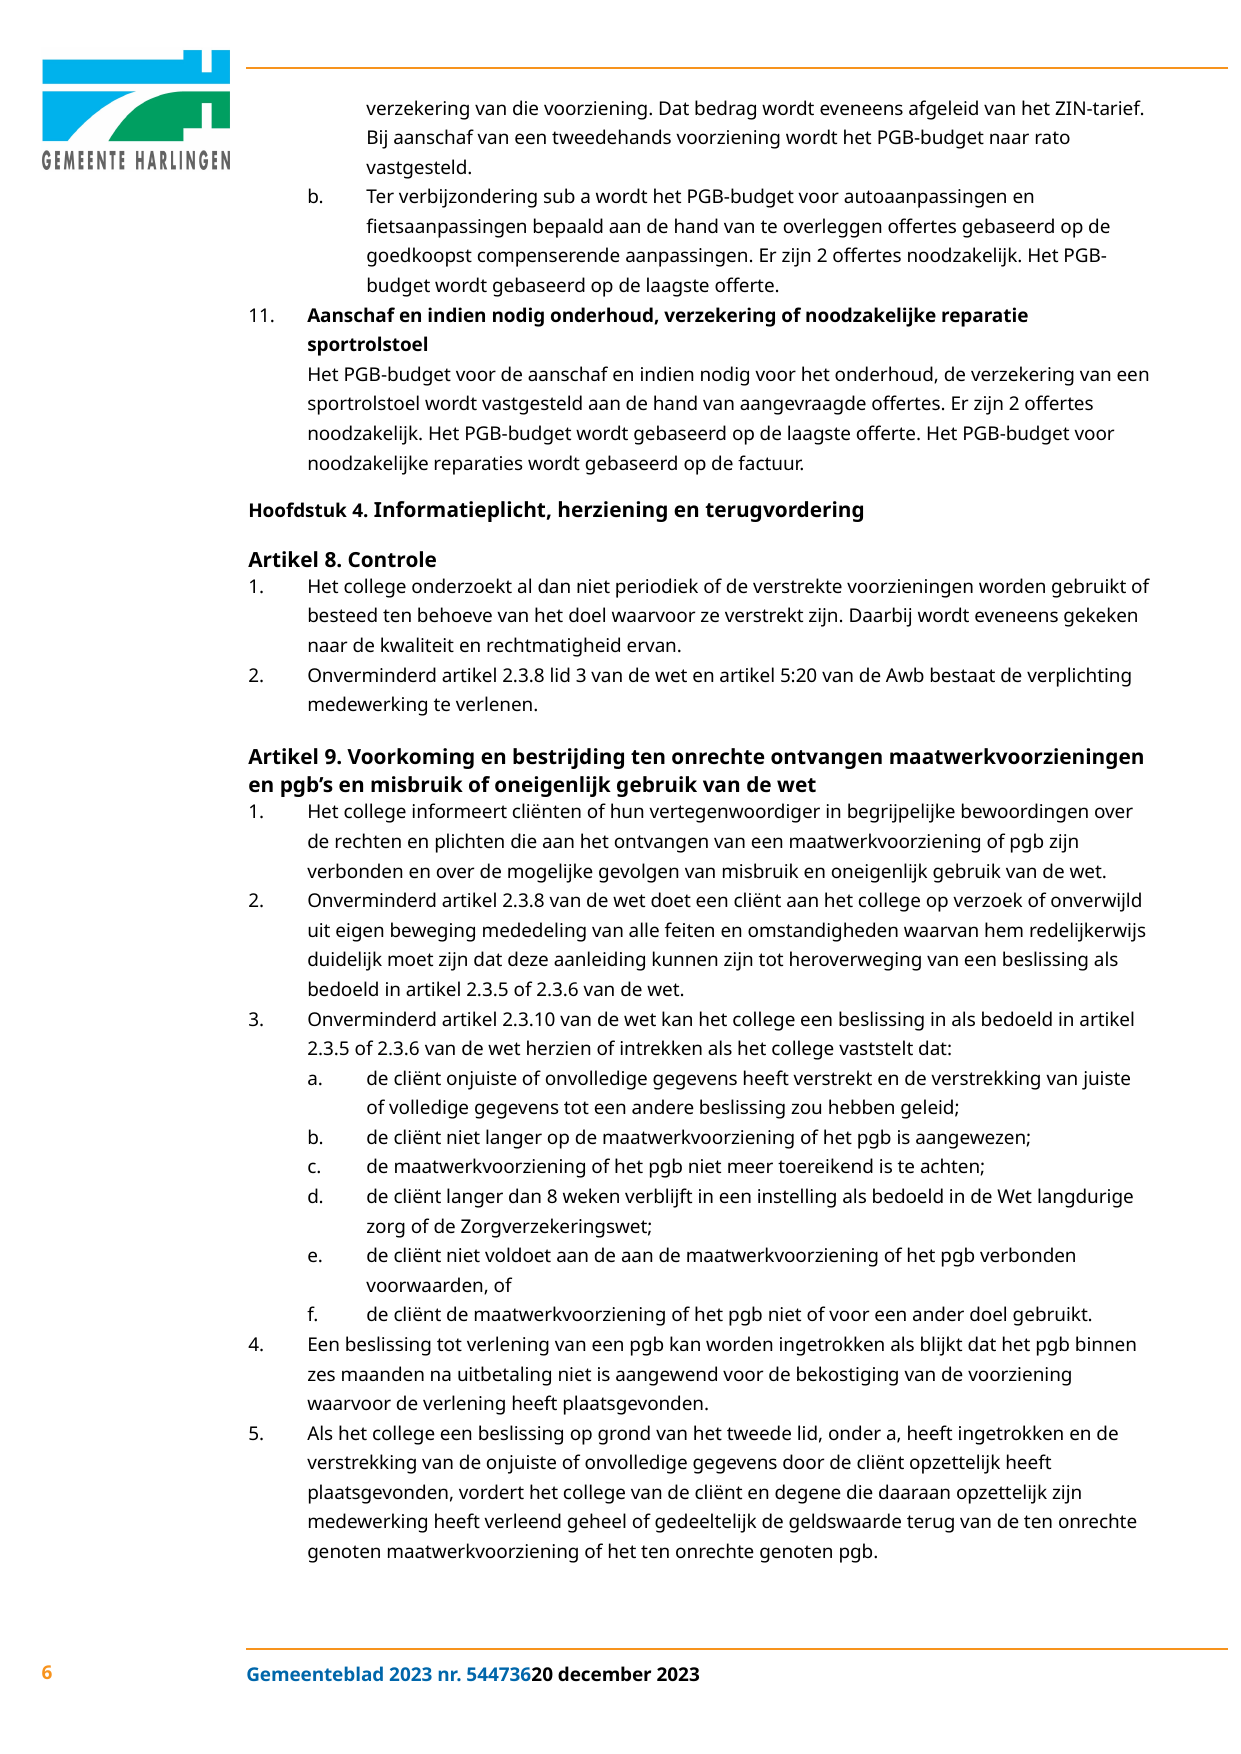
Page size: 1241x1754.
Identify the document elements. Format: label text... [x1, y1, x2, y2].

list Onverminderd artikel 2.3.10 van de wet kan het college een beslissing in als bedoeld in artikel 2.3.5 of 2.3.6 van de wet herzien of intrekken als het college vaststelt dat: [248, 1006, 1152, 1061]
text Hoofdstuk 4. Informatieplicht, herziening en terugvordering [248, 495, 1152, 524]
list Een beslissing tot verlening van een pgb kan worden ingetrokken als blijkt dat het pgb binnen zes maanden na uitbetaling niet is aangewend voor de bekostiging van de voorziening waarvoor de verlening heeft plaatsgevonden. [248, 1331, 1152, 1416]
list Het PGB-budget voor de aanschaf en indien nodig voor het onderhoud, de verzekering van een sportrolstoel wordt vastgesteld aan de hand van aangevraagde offertes. Er zijn 2 offertes noodzakelijk. Het PGB-budget wordt gebaseerd op de laagste offerte. Het PGB-budget voor noodzakelijke reparaties wordt gebaseerd op de factuur. [248, 361, 1152, 476]
list de cliënt niet voldoet aan de aan de maatwerkvoorziening of het pgb verbonden voorwaarden, of [307, 1242, 1152, 1298]
text Artikel 9. Voorkoming en bestrijding ten onrechte ontvangen maatwerkvoorzieningen en pgb’s en misbruik of oneigenlijk gebruik van de wet [248, 742, 1152, 799]
list Ter verbijzondering sub a wordt het PGB-budget voor autoaanpassingen en fietsaanpassingen bepaald aan de hand van te overleggen offertes gebaseerd op de goedkoopst compenserende aanpassingen. Er zijn 2 offertes noodzakelijk. Het PGB-budget wordt gebaseerd op de laagste offerte. [307, 183, 1152, 298]
list Onverminderd artikel 2.3.8 lid 3 van de wet en artikel 5:20 van de Awb bestaat de verplichting medewerking te verlenen. [248, 662, 1152, 717]
list de cliënt langer dan 8 weken verblijft in een instelling als bedoeld in de Wet langdurige zorg of de Zorgverzekeringswet; [307, 1183, 1152, 1239]
list Onverminderd artikel 2.3.8 van de wet doet een cliënt aan het college op verzoek of onverwijld uit eigen beweging mededeling van alle feiten en omstandigheden waarvan hem redelijkerwijs duidelijk moet zijn dat deze aanleiding kunnen zijn tot heroverweging van een beslissing als bedoeld in artikel 2.3.5 of 2.3.6 van de wet. [248, 887, 1152, 1002]
list Als het college een beslissing op grond van het tweede lid, onder a, heeft ingetrokken en de verstrekking van de onjuiste of onvolledige gegevens door de cliënt opzettelijk heeft plaatsgevonden, vordert het college van de cliënt en degene die daaraan opzettelijk zijn medewerking heeft verleend geheel of gedeeltelijk de geldswaarde terug van de ten onrechte genoten maatwerkvoorziening of het ten onrechte genoten pgb. [248, 1420, 1152, 1564]
text Artikel 8. Controle [248, 545, 1152, 573]
list de maatwerkvoorziening of het pgb niet meer toereikend is te achten; [307, 1154, 1152, 1179]
picture [41, 47, 231, 172]
list Het college onderzoekt al dan niet periodiek of de verstrekte voorzieningen worden gebruikt of besteed ten behoeve van het doel waarvoor ze verstrekt zijn. Daarbij wordt eveneens gekeken naar de kwaliteit en rechtmatigheid ervan. [248, 573, 1152, 658]
list Het college informeert cliënten of hun vertegenwoordiger in begrijpelijke bewoordingen over de rechten en plichten die aan het ontvangen van een maatwerkvoorziening of pgb zijn verbonden en over de mogelijke gevolgen van misbruik en oneigenlijk gebruik van de wet. [248, 799, 1152, 884]
list de cliënt de maatwerkvoorziening of het pgb niet of voor een ander doel gebruikt. [307, 1302, 1152, 1327]
list de cliënt niet langer op de maatwerkvoorziening of het pgb is aangewezen; [307, 1124, 1152, 1150]
list de cliënt onjuiste of onvolledige gegevens heeft verstrekt en de verstrekking van juiste of volledige gegevens tot een andere beslissing zou hebben geleid; [307, 1065, 1152, 1120]
list Aanschaf en indien nodig onderhoud, verzekering of noodzakelijke reparatie sportrolstoel [248, 302, 1152, 357]
list verzekering van die voorziening. Dat bedrag wordt eveneens afgeleid van het ZIN-tarief. Bij aanschaf van een tweedehands voorziening wordt het PGB-budget naar rato vastgesteld. [307, 95, 1152, 180]
